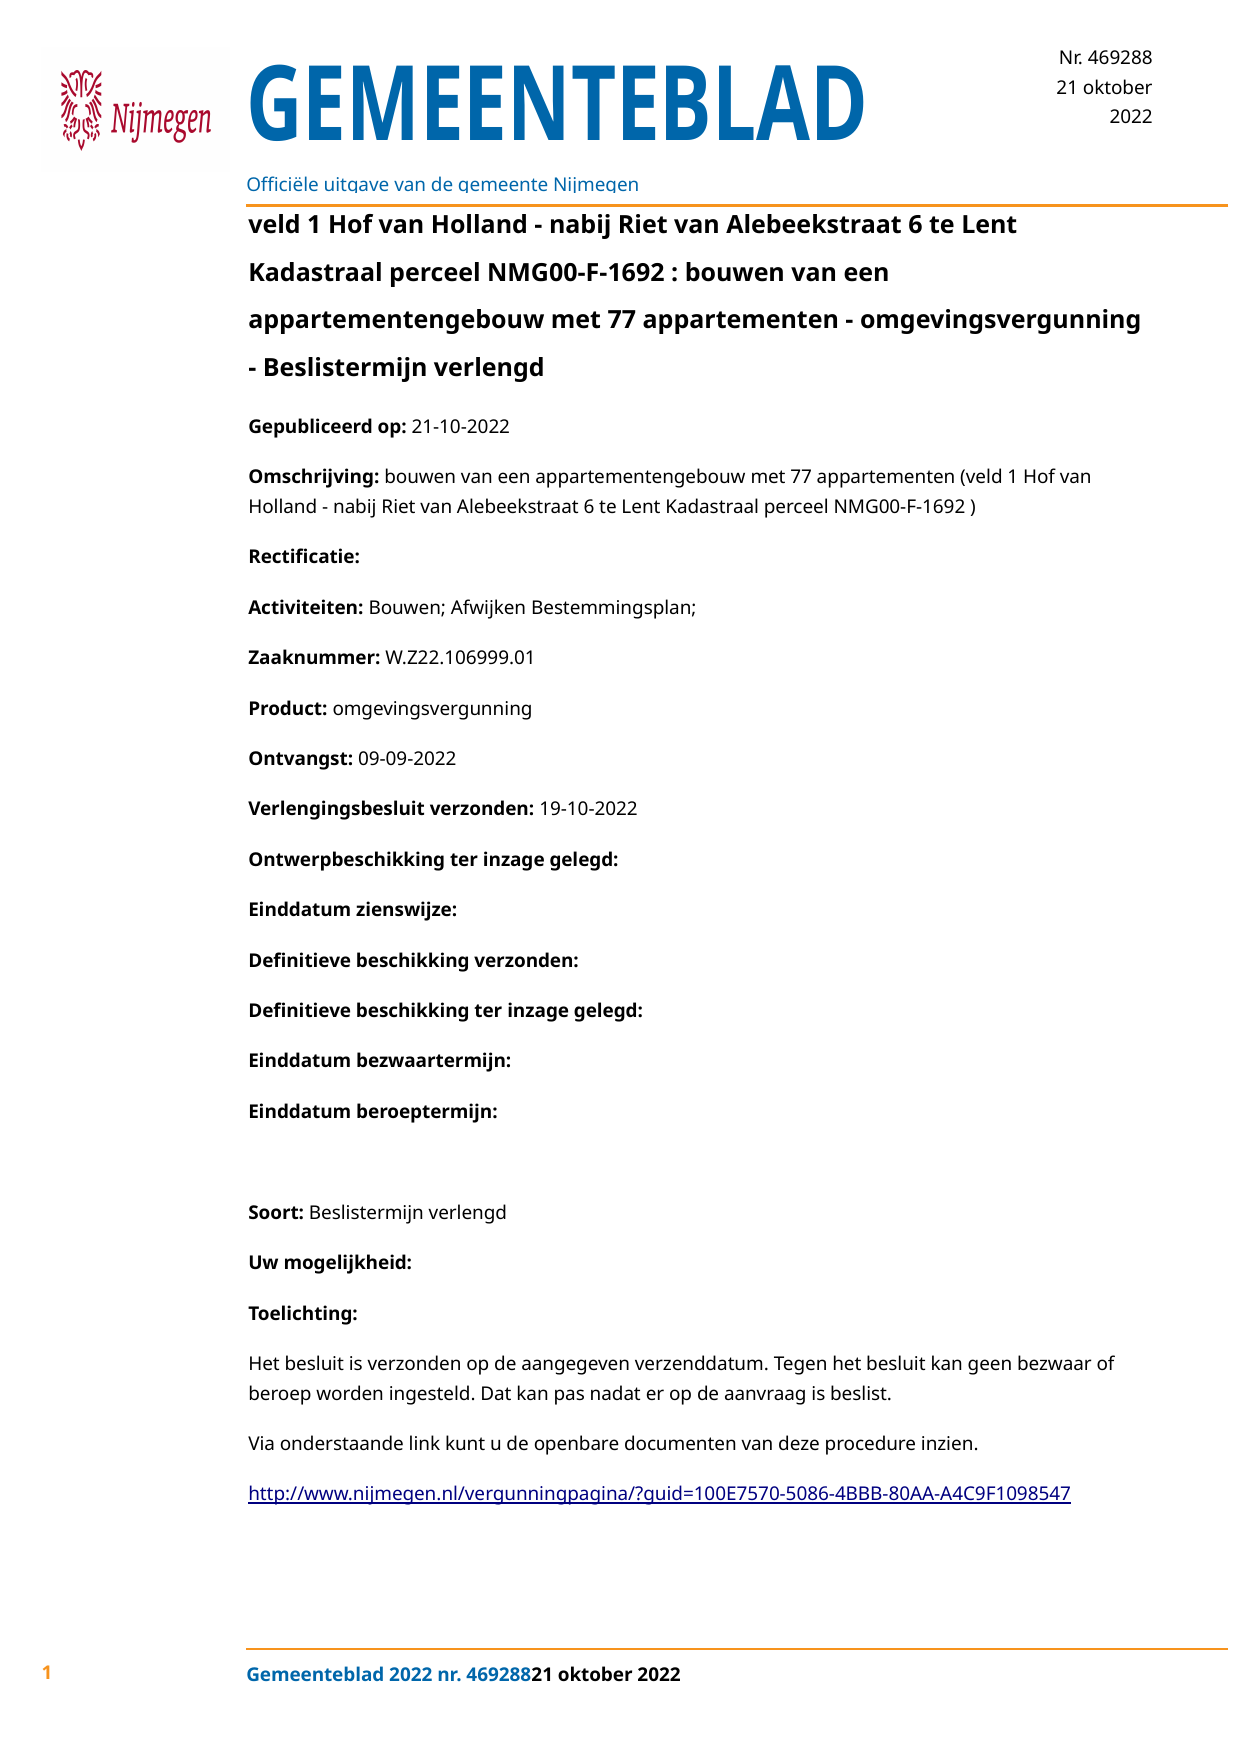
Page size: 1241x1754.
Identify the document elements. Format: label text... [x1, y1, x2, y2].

text Zaaknummer: W.Z22.106999.01 [248, 644, 1152, 670]
text Ontwerpbeschikking ter inzage gelegd: [248, 846, 1152, 872]
text veld 1 Hof van Holland - nabij Riet van Alebeekstraat 6 te Lent Kadastraal perceel NMG00-F-1692 : bouwen van een appartementengebouw met 77 appartementen - omgevingsvergunning - Beslistermijn verlengd [248, 207, 1152, 384]
text Activiteiten: Bouwen; Afwijken Bestemmingsplan; [248, 594, 1152, 620]
text http://www.nijmegen.nl/vergunningpagina/?guid=100E7570-5086-4BBB-80AA-A4C9F1098547 [248, 1481, 1152, 1506]
text Gepubliceerd op: 21-10-2022 [248, 413, 1152, 439]
text Toelichting: [248, 1300, 1152, 1326]
text Definitieve beschikking ter inzage gelegd: [248, 997, 1152, 1023]
text Definitieve beschikking verzonden: [248, 947, 1152, 973]
text Verlengingsbesluit verzonden: 19-10-2022 [248, 796, 1152, 821]
text Rectificatie: [248, 543, 1152, 569]
picture [41, 47, 231, 172]
text Omschrijving: bouwen van een appartementengebouw met 77 appartementen (veld 1 Hof van Holland - nabij Riet van Alebeekstraat 6 te Lent Kadastraal perceel NMG00-F-1692 ) [248, 463, 1152, 519]
text Product: omgevingsvergunning [248, 695, 1152, 721]
text Uw mogelijkheid: [248, 1249, 1152, 1275]
text Einddatum zienswijze: [248, 896, 1152, 922]
text Einddatum beroeptermijn: [248, 1098, 1152, 1124]
text Het besluit is verzonden op de aangegeven verzenddatum. Tegen het besluit kan geen bezwaar of beroep worden ingesteld. Dat kan pas nadat er op de aanvraag is beslist. [248, 1350, 1152, 1406]
text Ontvangst: 09-09-2022 [248, 745, 1152, 771]
text Einddatum bezwaartermijn: [248, 1048, 1152, 1073]
text Via onderstaande link kunt u de openbare documenten van deze procedure inzien. [248, 1430, 1152, 1456]
text Soort: Beslistermijn verlengd [248, 1199, 1152, 1225]
